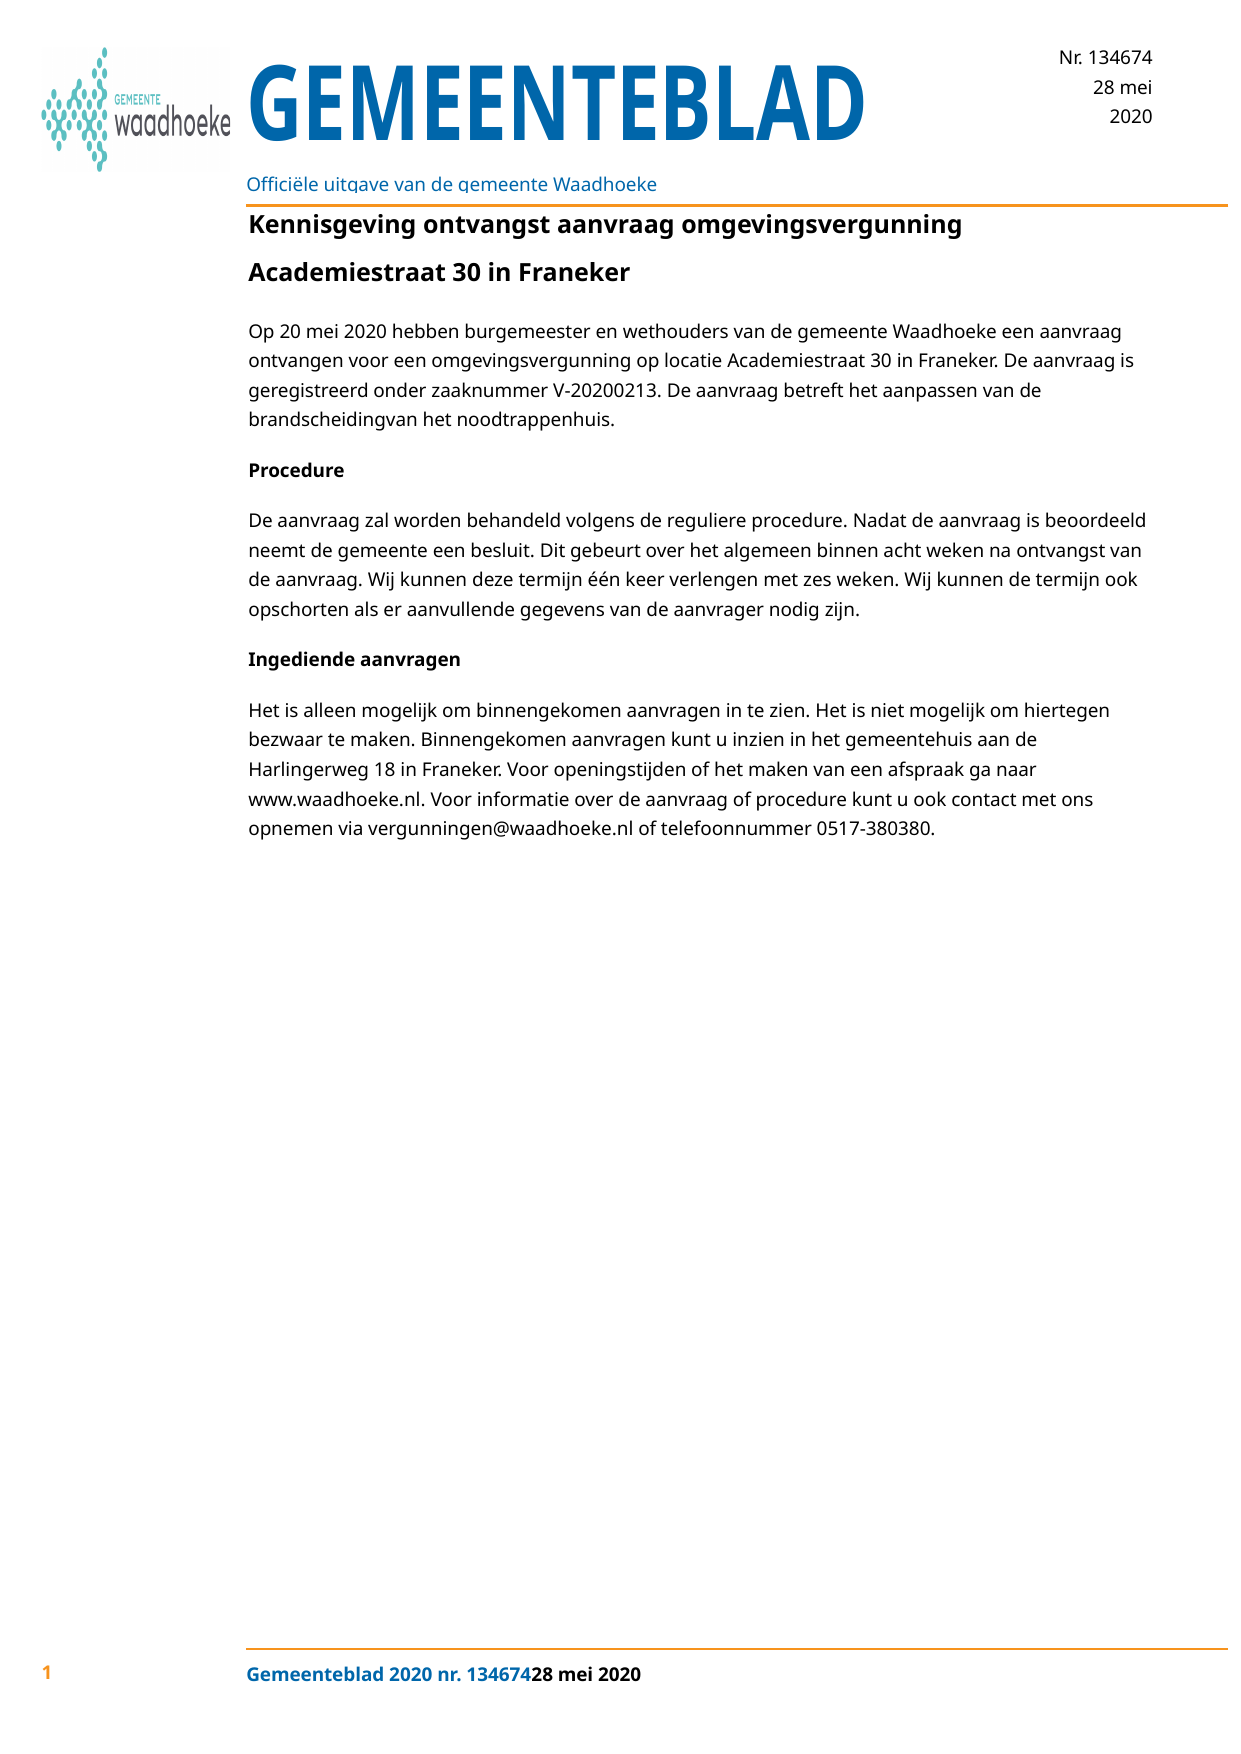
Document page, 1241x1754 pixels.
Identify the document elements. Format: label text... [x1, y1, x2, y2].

text Ingediende aanvragen [248, 647, 1152, 672]
text Op 20 mei 2020 hebben burgemeester en wethouders van de gemeente Waadhoeke een aanvraag ontvangen voor een omgevingsvergunning op locatie Academiestraat 30 in Franeker. De aanvraag is geregistreerd onder zaaknummer V-20200213. De aanvraag betreft het aanpassen van de brandscheidingvan het noodtrappenhuis. [248, 318, 1152, 432]
picture [41, 47, 231, 172]
text Het is alleen mogelijk om binnengekomen aanvragen in te zien. Het is niet mogelijk om hiertegen bezwaar te maken. Binnengekomen aanvragen kunt u inzien in het gemeentehuis aan de Harlingerweg 18 in Franeker. Voor openingstijden of het maken van een afspraak ga naar www.waadhoeke.nl. Voor informatie over de aanvraag of procedure kunt u ook contact met ons opnemen via vergunningen@waadhoeke.nl of telefoonnummer 0517-380380. [248, 697, 1152, 841]
text Kennisgeving ontvangst aanvraag omgevingsvergunning Academiestraat 30 in Franeker [248, 207, 1152, 288]
text De aanvraag zal worden behandeld volgens de reguliere procedure. Nadat de aanvraag is beoordeeld neemt de gemeente een besluit. Dit gebeurt over het algemeen binnen acht weken na ontvangst van de aanvraag. Wij kunnen deze termijn één keer verlengen met zes weken. Wij kunnen de termijn ook opschorten als er aanvullende gegevens van de aanvrager nodig zijn. [248, 507, 1152, 622]
text Procedure [248, 457, 1152, 483]
